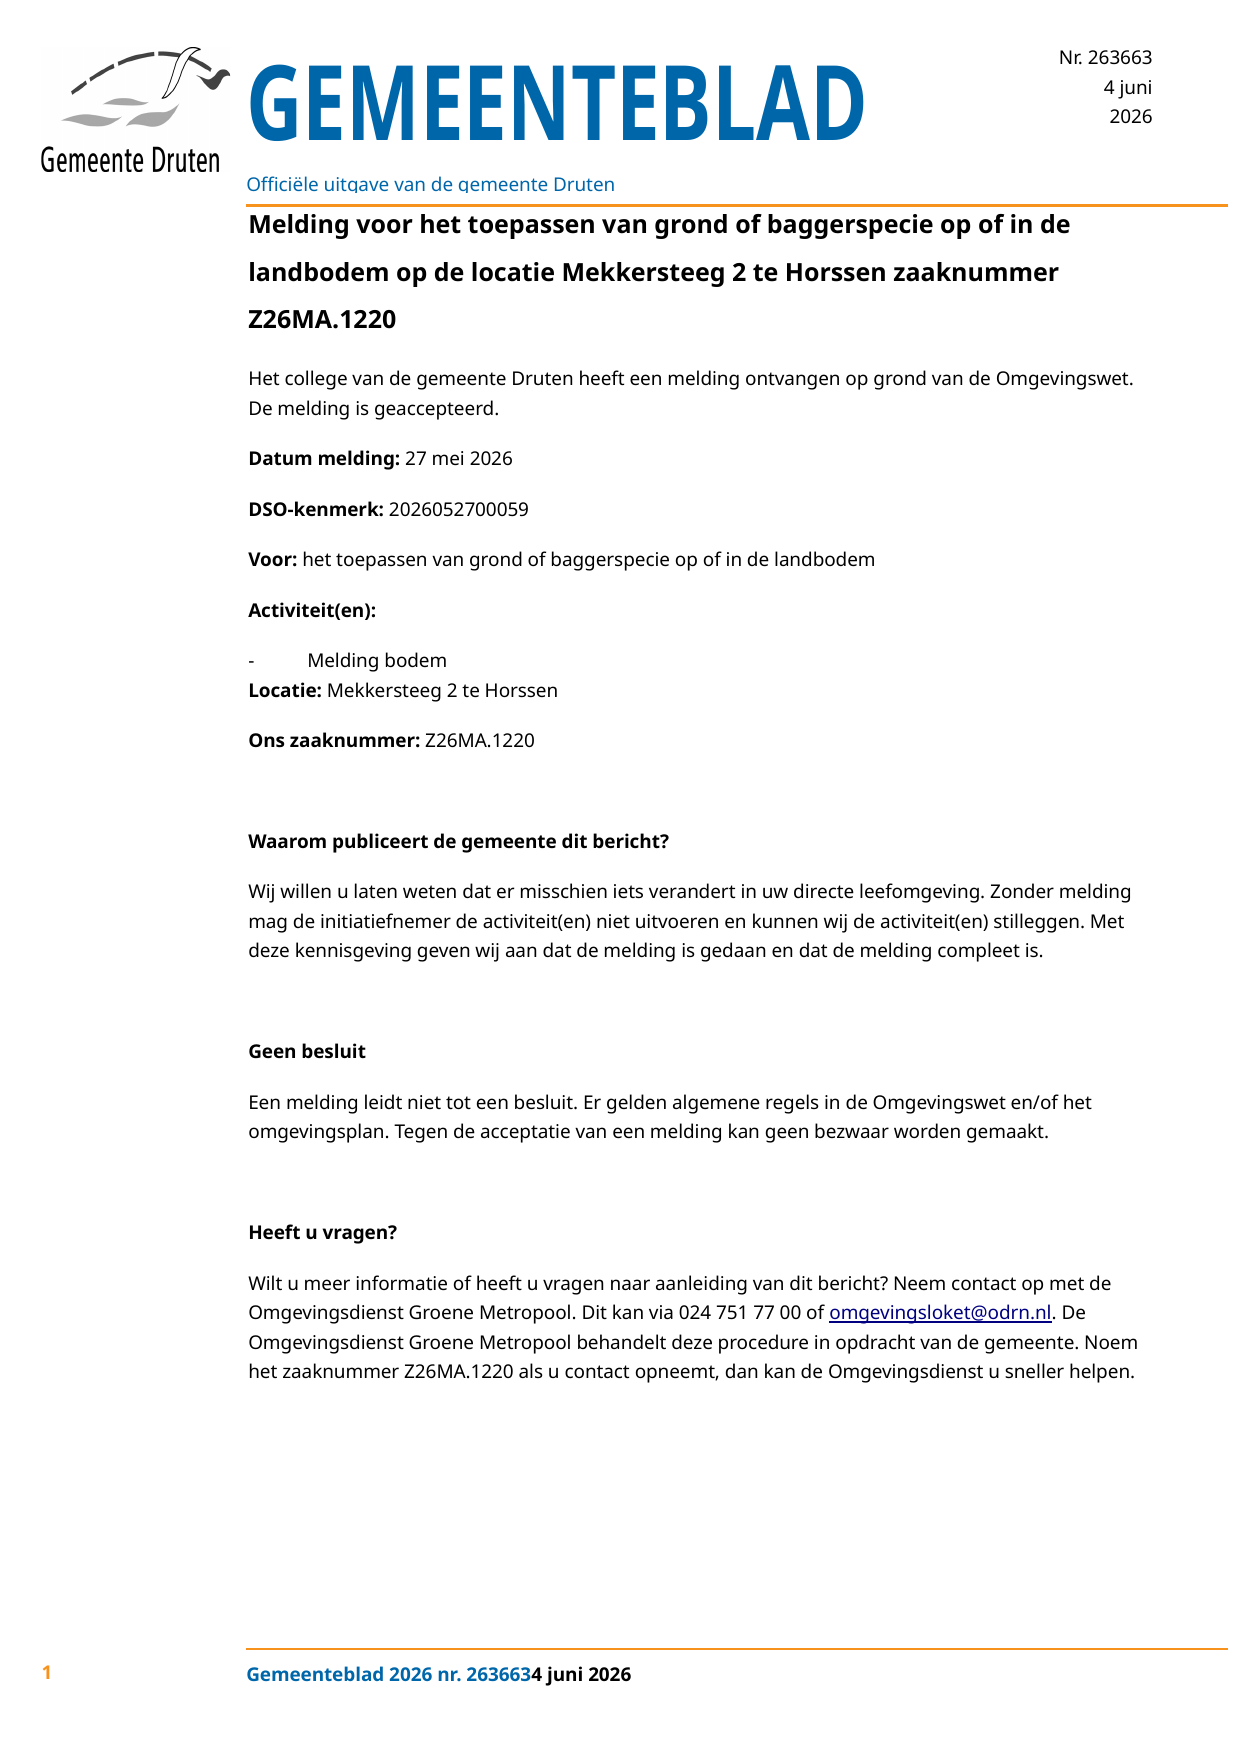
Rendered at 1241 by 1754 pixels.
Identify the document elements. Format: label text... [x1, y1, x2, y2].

text DSO-kenmerk: 2026052700059 [248, 496, 1152, 522]
text Wilt u meer informatie of heeft u vragen naar aanleiding van dit bericht? Neem contact op met de Omgevingsdienst Groene Metropool. Dit kan via 024 751 77 00 of omgevingsloket@odrn.nl. De Omgevingsdienst Groene Metropool behandelt deze procedure in opdracht van de gemeente. Noem het zaaknummer Z26MA.1220 als u contact opneemt, dan kan de Omgevingsdienst u sneller helpen. [248, 1270, 1152, 1384]
text Heeft u vragen? [248, 1219, 1152, 1245]
text Voor: het toepassen van grond of baggerspecie op of in de landbodem [248, 546, 1152, 572]
list Melding bodem [248, 647, 1152, 673]
picture [41, 47, 231, 172]
text Een melding leidt niet tot een besluit. Er gelden algemene regels in de Omgevingswet en/of het omgevingsplan. Tegen de acceptatie van een melding kan geen bezwaar worden gemaakt. [248, 1089, 1152, 1144]
text Ons zaaknummer: Z26MA.1220 [248, 727, 1152, 753]
text Waarom publiceert de gemeente dit bericht? [248, 828, 1152, 854]
text Geen besluit [248, 1038, 1152, 1064]
text Wij willen u laten weten dat er misschien iets verandert in uw directe leefomgeving. Zonder melding mag de initiatiefnemer de activiteit(en) niet uitvoeren en kunnen wij de activiteit(en) stilleggen. Met deze kennisgeving geven wij aan dat de melding is gedaan en dat de melding compleet is. [248, 878, 1152, 963]
text Locatie: Mekkersteeg 2 te Horssen [248, 677, 1152, 702]
text Datum melding: 27 mei 2026 [248, 446, 1152, 471]
text Het college van de gemeente Druten heeft een melding ontvangen op grond van de Omgevingswet. De melding is geaccepteerd. [248, 366, 1152, 421]
text Activiteit(en): [248, 597, 1152, 622]
text Melding voor het toepassen van grond of baggerspecie op of in de landbodem op de locatie Mekkersteeg 2 te Horssen zaaknummer Z26MA.1220 [248, 207, 1152, 336]
